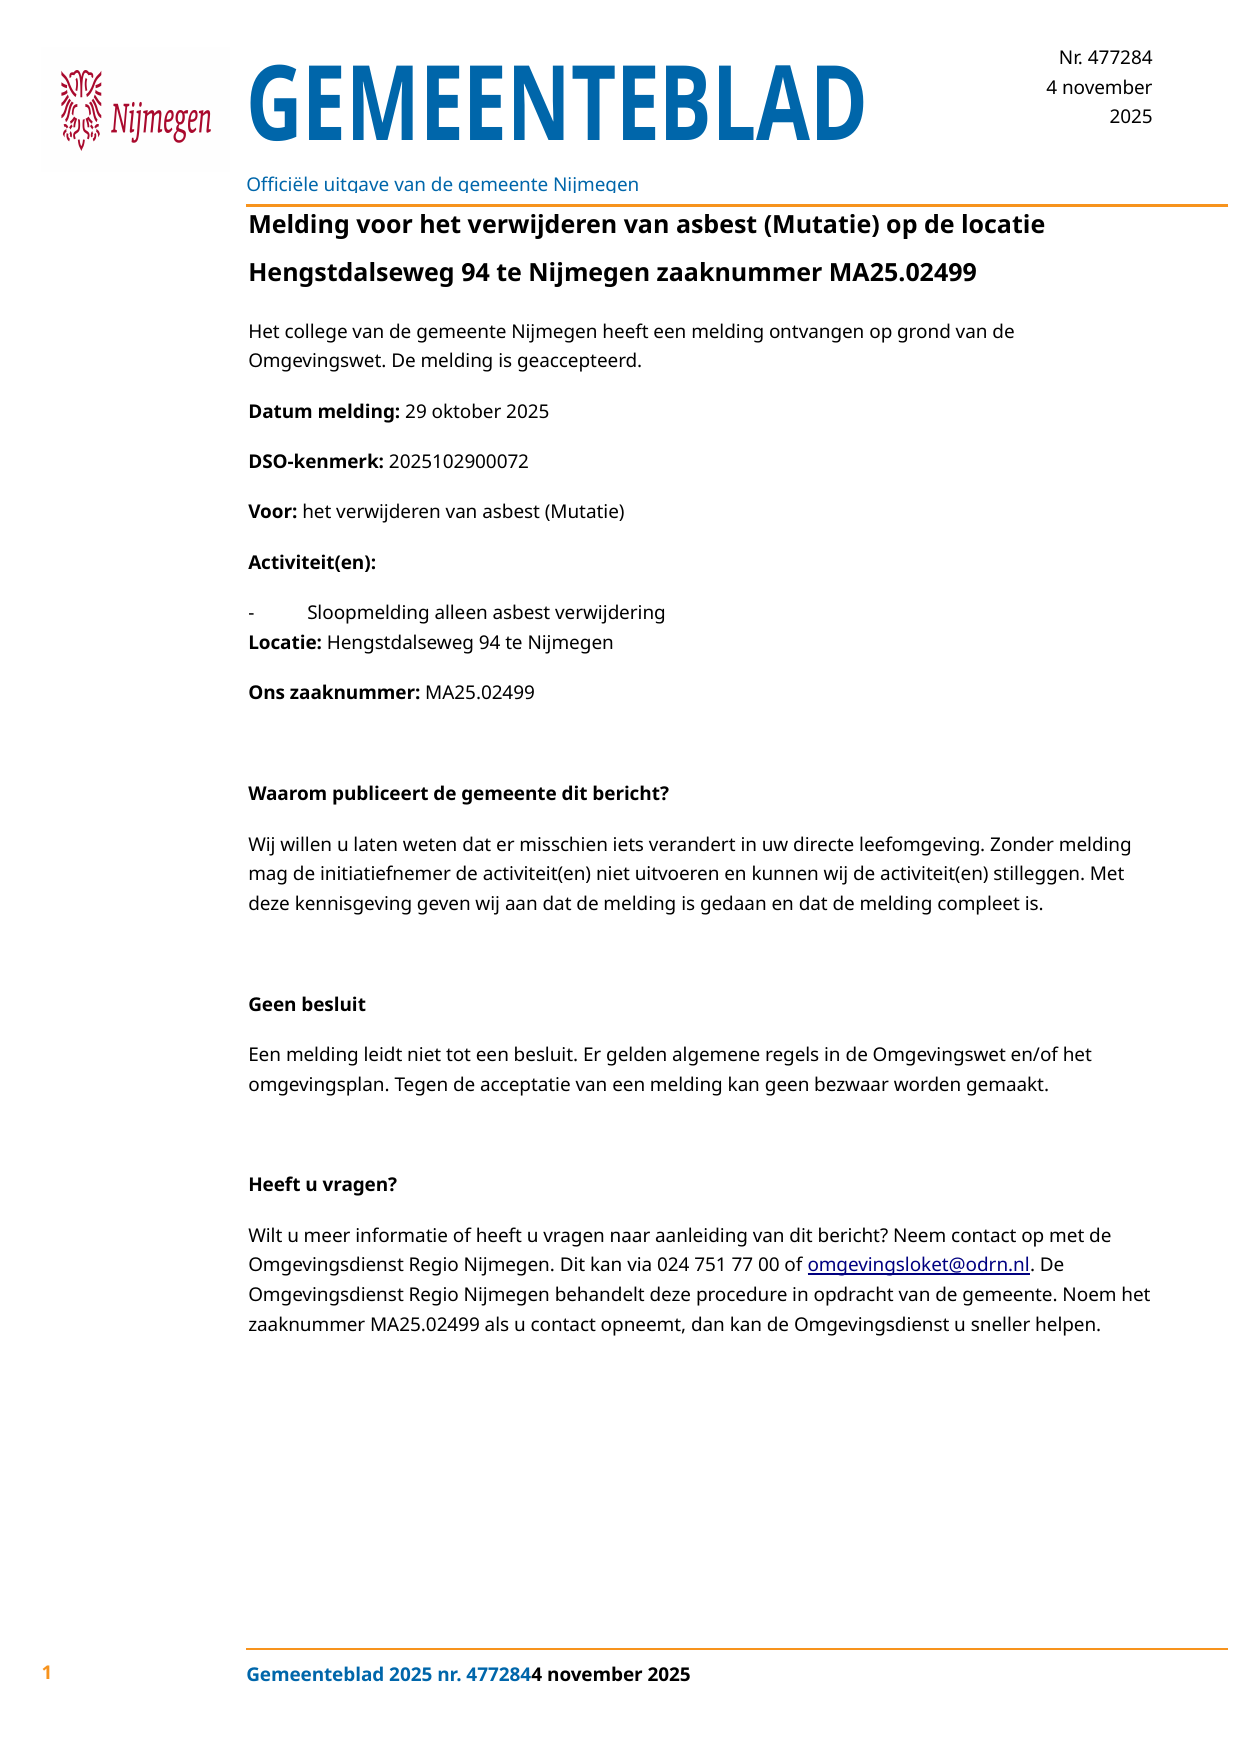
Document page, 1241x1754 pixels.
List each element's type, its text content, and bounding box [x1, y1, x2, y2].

text Locatie: Hengstdalseweg 94 te Nijmegen [248, 629, 1152, 655]
text Voor: het verwijderen van asbest (Mutatie) [248, 499, 1152, 524]
picture [41, 47, 231, 172]
text Activiteit(en): [248, 549, 1152, 575]
text DSO-kenmerk: 2025102900072 [248, 448, 1152, 474]
text Geen besluit [248, 991, 1152, 1017]
text Een melding leidt niet tot een besluit. Er gelden algemene regels in de Omgevingswet en/of het omgevingsplan. Tegen de acceptatie van een melding kan geen bezwaar worden gemaakt. [248, 1041, 1152, 1097]
list Sloopmelding alleen asbest verwijdering [248, 599, 1152, 625]
text Heeft u vragen? [248, 1172, 1152, 1197]
text Waarom publiceert de gemeente dit bericht? [248, 780, 1152, 806]
text Wilt u meer informatie of heeft u vragen naar aanleiding van dit bericht? Neem contact op met de Omgevingsdienst Regio Nijmegen. Dit kan via 024 751 77 00 of omgevingsloket@odrn.nl. De Omgevingsdienst Regio Nijmegen behandelt deze procedure in opdracht van de gemeente. Noem het zaaknummer MA25.02499 als u contact opneemt, dan kan de Omgevingsdienst u sneller helpen. [248, 1222, 1152, 1337]
text Het college van de gemeente Nijmegen heeft een melding ontvangen op grond van de Omgevingswet. De melding is geaccepteerd. [248, 318, 1152, 373]
text Ons zaaknummer: MA25.02499 [248, 679, 1152, 705]
text Wij willen u laten weten dat er misschien iets verandert in uw directe leefomgeving. Zonder melding mag de initiatiefnemer de activiteit(en) niet uitvoeren en kunnen wij de activiteit(en) stilleggen. Met deze kennisgeving geven wij aan dat de melding is gedaan en dat de melding compleet is. [248, 831, 1152, 916]
text Melding voor het verwijderen van asbest (Mutatie) op de locatie Hengstdalseweg 94 te Nijmegen zaaknummer MA25.02499 [248, 207, 1152, 288]
text Datum melding: 29 oktober 2025 [248, 398, 1152, 424]
